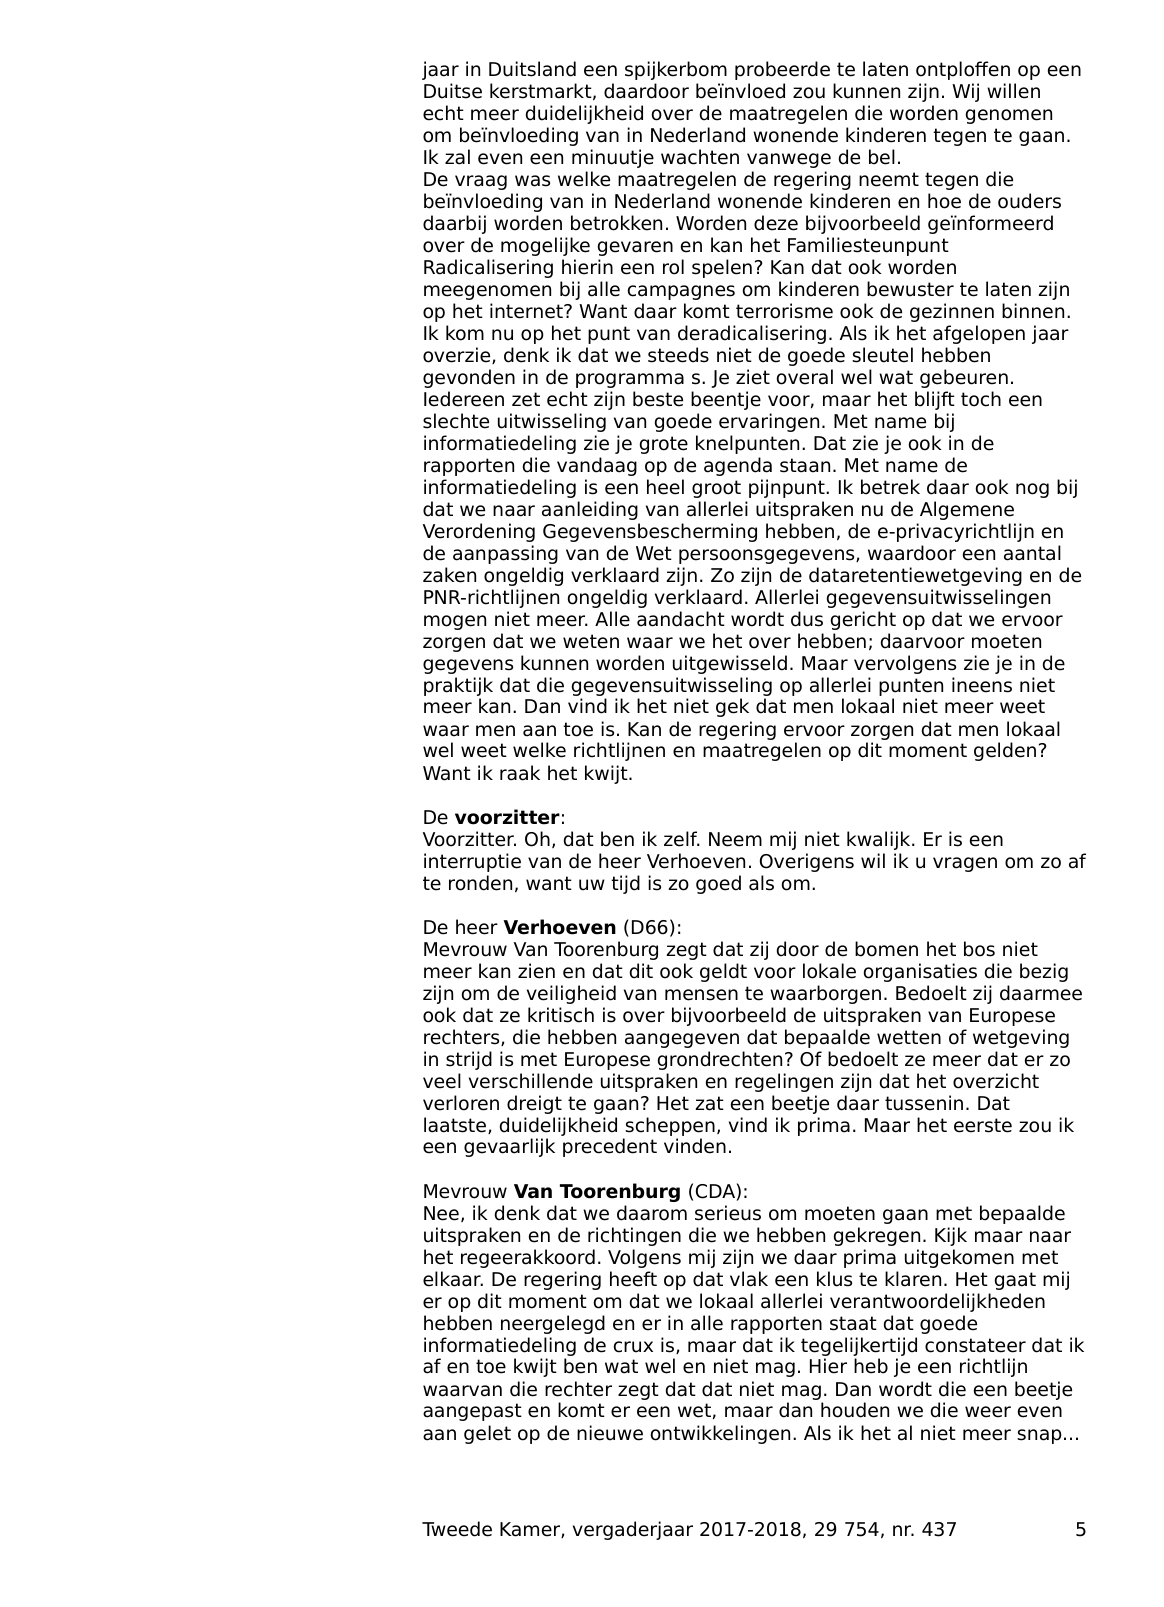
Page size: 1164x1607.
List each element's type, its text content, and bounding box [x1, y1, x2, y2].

text De heer Verhoeven (D66): [422, 917, 1087, 939]
text Mevrouw Van Toorenburg zegt dat zij door de bomen het bos niet meer kan zien en dat dit ook geldt voor lokale organisaties die bezig zijn om de veiligheid van mensen te waarborgen. Bedoelt zij daarmee ook dat ze kritisch is over bijvoorbeeld de uitspraken van Europese rechters, die hebben aangegeven dat bepaalde wetten of wetgeving in strijd is met Europese grondrechten? Of bedoelt ze meer dat er zo veel verschillende uitspraken en regelingen zijn dat het overzicht verloren dreigt te gaan? Het zat een beetje daar tussenin. Dat laatste, duidelijkheid scheppen, vind ik prima. Maar het eerste zou ik een gevaarlijk precedent vinden. [422, 939, 1087, 1158]
text Ik kom nu op het punt van deradicalisering. Als ik het afgelopen jaar overzie, denk ik dat we steeds niet de goede sleutel hebben gevonden in de programma s. Je ziet overal wel wat gebeuren. Iedereen zet echt zijn beste beentje voor, maar het blijft toch een slechte uitwisseling van goede ervaringen. Met name bij informatiedeling zie je grote knelpunten. Dat zie je ook in de rapporten die vandaag op de agenda staan. Met name de informatiedeling is een heel groot pijnpunt. Ik betrek daar ook nog bij dat we naar aanleiding van allerlei uitspraken nu de Algemene Verordening Gegevensbescherming hebben, de e-privacyrichtlijn en de aanpassing van de Wet persoonsgegevens, waardoor een aantal zaken ongeldig verklaard zijn. Zo zijn de dataretentiewetgeving en de PNR-richtlijnen ongeldig verklaard. Allerlei gegevensuitwisselingen mogen niet meer. Alle aandacht wordt dus gericht op dat we ervoor zorgen dat we weten waar we het over hebben; daarvoor moeten gegevens kunnen worden uitgewisseld. Maar vervolgens zie je in de praktijk dat die gegevensuitwisseling op allerlei punten ineens niet meer kan. Dan vind ik het niet gek dat men lokaal niet meer weet waar men aan toe is. Kan de regering ervoor zorgen dat men lokaal wel weet welke richtlijnen en maatregelen op dit moment gelden? Want ik raak het kwijt. [422, 323, 1087, 784]
text Mevrouw Van Toorenburg (CDA): [422, 1181, 1087, 1203]
text Ik zal even een minuutje wachten vanwege de bel. [422, 147, 1087, 169]
text Nee, ik denk dat we daarom serieus om moeten gaan met bepaalde uitspraken en de richtingen die we hebben gekregen. Kijk maar naar het regeerakkoord. Volgens mij zijn we daar prima uitgekomen met elkaar. De regering heeft op dat vlak een klus te klaren. Het gaat mij er op dit moment om dat we lokaal allerlei verantwoordelijkheden hebben neergelegd en er in alle rapporten staat dat goede informatiedeling de crux is, maar dat ik tegelijkertijd constateer dat ik af en toe kwijt ben wat wel en niet mag. Hier heb je een richtlijn waarvan die rechter zegt dat dat niet mag. Dan wordt die een beetje aangepast en komt er een wet, maar dan houden we die weer even aan gelet op de nieuwe ontwikkelingen. Als ik het al niet meer snap... [422, 1203, 1087, 1444]
text Voorzitter. Oh, dat ben ik zelf. Neem mij niet kwalijk. Er is een interruptie van de heer Verhoeven. Overigens wil ik u vragen om zo af te ronden, want uw tijd is zo goed als om. [422, 828, 1087, 894]
text De vraag was welke maatregelen de regering neemt tegen die beïnvloeding van in Nederland wonende kinderen en hoe de ouders daarbij worden betrokken. Worden deze bijvoorbeeld geïnformeerd over de mogelijke gevaren en kan het Familiesteunpunt Radicalisering hierin een rol spelen? Kan dat ook worden meegenomen bij alle campagnes om kinderen bewuster te laten zijn op het internet? Want daar komt terrorisme ook de gezinnen binnen. [422, 169, 1087, 323]
text De voorzitter: [422, 807, 1087, 828]
text jaar in Duitsland een spijkerbom probeerde te laten ontploffen op een Duitse kerstmarkt, daardoor beïnvloed zou kunnen zijn. Wij willen echt meer duidelijkheid over de maatregelen die worden genomen om beïnvloeding van in Nederland wonende kinderen tegen te gaan. [422, 59, 1087, 147]
